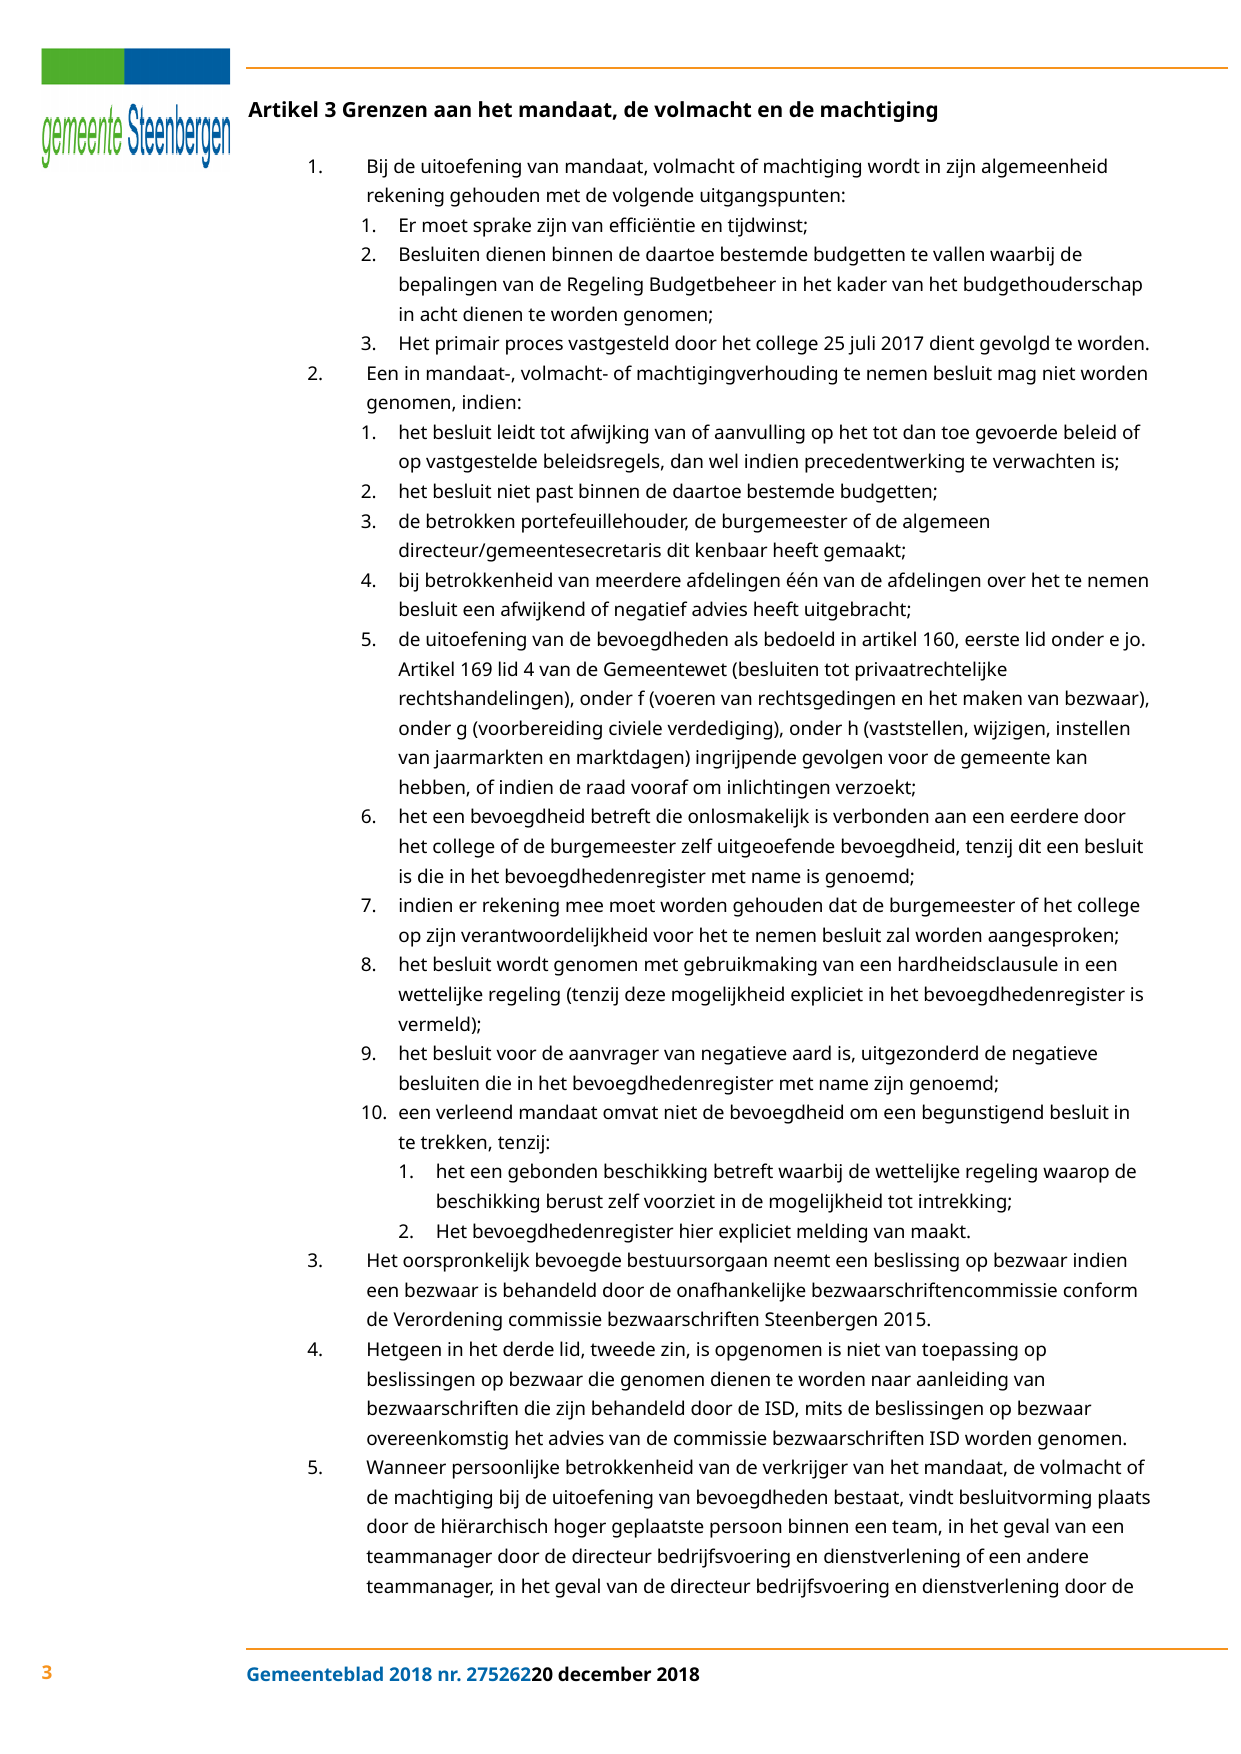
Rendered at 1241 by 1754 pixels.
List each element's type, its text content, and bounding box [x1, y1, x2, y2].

list Besluiten dienen binnen de daartoe bestemde budgetten te vallen waarbij de bepalingen van de Regeling Budgetbeheer in het kader van het budgethouderschap in acht dienen te worden genomen; [361, 242, 1152, 326]
list de uitoefening van de bevoegdheden als bedoeld in artikel 160, eerste lid onder e jo. Artikel 169 lid 4 van de Gemeentewet (besluiten tot privaatrechtelijke rechtshandelingen), onder f (voeren van rechtsgedingen en het maken van bezwaar), onder g (voorbereiding civiele verdediging), onder h (vaststellen, wijzigen, instellen van jaarmarkten en marktdagen) ingrijpende gevolgen voor de gemeente kan hebben, of indien de raad vooraf om inlichtingen verzoekt; [361, 626, 1152, 800]
list een verleend mandaat omvat niet de bevoegdheid om een begunstigend besluit in te trekken, tenzij: [361, 1099, 1152, 1155]
list het een gebonden beschikking betreft waarbij de wettelijke regeling waarop de beschikking berust zelf voorziet in de mogelijkheid tot intrekking; [398, 1159, 1152, 1214]
list het besluit wordt genomen met gebruikmaking van een hardheidsclausule in een wettelijke regeling (tenzij deze mogelijkheid expliciet in het bevoegdhedenregister is vermeld); [361, 952, 1152, 1036]
list Het oorspronkelijk bevoegde bestuursorgaan neemt een beslissing op bezwaar indien een bezwaar is behandeld door de onafhankelijke bezwaarschriftencommissie conform de Verordening commissie bezwaarschriften Steenbergen 2015. [307, 1247, 1152, 1332]
text Artikel 3 Grenzen aan het mandaat, de volmacht en de machtiging [248, 95, 1152, 123]
list het besluit niet past binnen de daartoe bestemde budgetten; [361, 478, 1152, 504]
list het besluit leidt tot afwijking van of aanvulling op het tot dan toe gevoerde beleid of op vastgestelde beleidsregels, dan wel indien precedentwerking te verwachten is; [361, 419, 1152, 474]
list Wanneer persoonlijke betrokkenheid van de verkrijger van het mandaat, de volmacht of de machtiging bij de uitoefening van bevoegdheden bestaat, vindt besluitvorming plaats door de hiërarchisch hoger geplaatste persoon binnen een team, in het geval van een teammanager door de directeur bedrijfsvoering en dienstverlening of een andere teammanager, in het geval van de directeur bedrijfsvoering en dienstverlening door de [307, 1454, 1152, 1598]
list Hetgeen in het derde lid, tweede zin, is opgenomen is niet van toepassing op beslissingen op bezwaar die genomen dienen te worden naar aanleiding van bezwaarschriften die zijn behandeld door de ISD, mits de beslissingen op bezwaar overeenkomstig het advies van de commissie bezwaarschriften ISD worden genomen. [307, 1336, 1152, 1451]
list Een in mandaat-, volmacht- of machtigingverhouding te nemen besluit mag niet worden genomen, indien: [307, 360, 1152, 415]
list Bij de uitoefening van mandaat, volmacht of machtiging wordt in zijn algemeenheid rekening gehouden met de volgende uitgangspunten: [307, 153, 1152, 208]
list het besluit voor de aanvrager van negatieve aard is, uitgezonderd de negatieve besluiten die in het bevoegdhedenregister met name zijn genoemd; [361, 1040, 1152, 1096]
list Het bevoegdhedenregister hier expliciet melding van maakt. [398, 1218, 1152, 1243]
list Er moet sprake zijn van efficiëntie en tijdwinst; [361, 212, 1152, 238]
list Het primair proces vastgesteld door het college 25 juli 2017 dient gevolgd te worden. [361, 330, 1152, 356]
list bij betrokkenheid van meerdere afdelingen één van de afdelingen over het te nemen besluit een afwijkend of negatief advies heeft uitgebracht; [361, 567, 1152, 622]
list de betrokken portefeuillehouder, de burgemeester of de algemeen directeur/gemeentesecretaris dit kenbaar heeft gemaakt; [361, 508, 1152, 563]
list het een bevoegdheid betreft die onlosmakelijk is verbonden aan een eerdere door het college of de burgemeester zelf uitgeoefende bevoegdheid, tenzij dit een besluit is die in het bevoegdhedenregister met name is genoemd; [361, 804, 1152, 888]
picture [41, 47, 231, 172]
list indien er rekening mee moet worden gehouden dat de burgemeester of het college op zijn verantwoordelijkheid voor het te nemen besluit zal worden aangesproken; [361, 892, 1152, 948]
